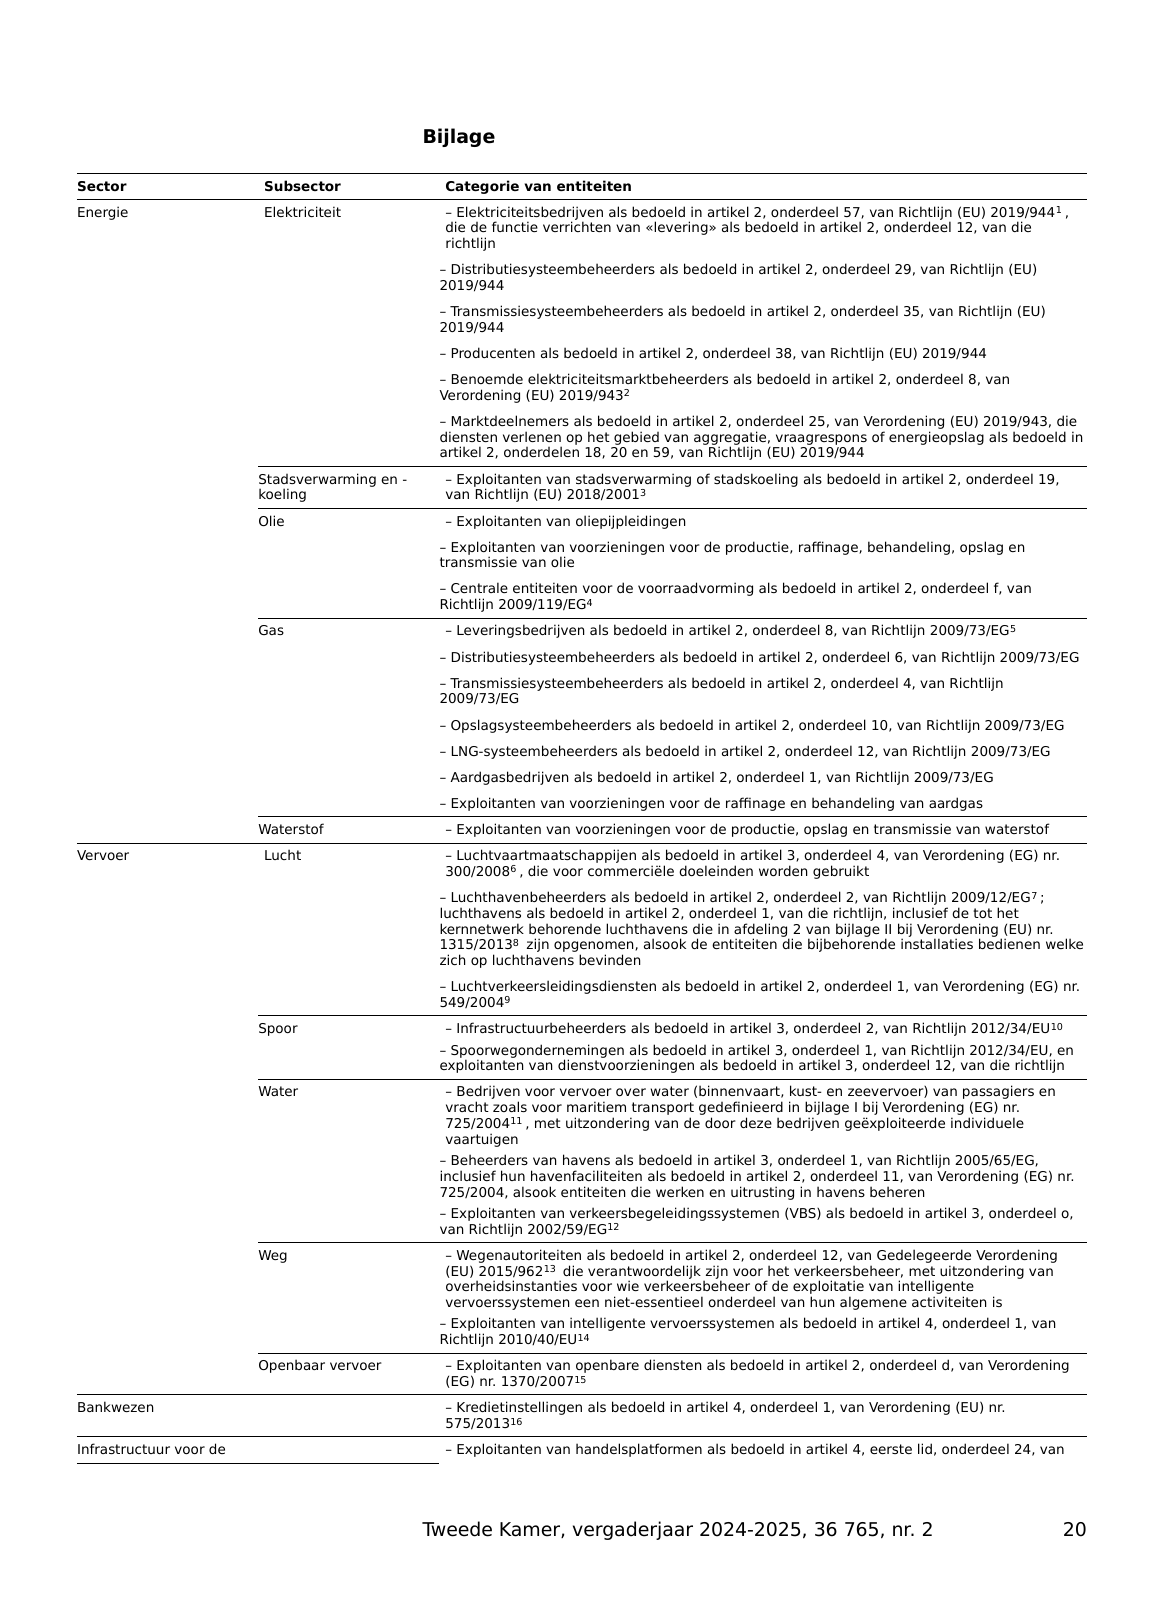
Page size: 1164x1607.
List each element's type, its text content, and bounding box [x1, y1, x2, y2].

subtitle Bijlage [77, 126, 1087, 148]
table_cell [258, 1395, 439, 1436]
table_cell – Wegenautoriteiten als bedoeld in artikel 2, onderdeel 12, van Gedelegeerde Verordening (EU) 2015/96213 die verantwoordelijk zijn voor het verkeersbeheer, met uitzondering van overheidsinstanties voor wie verkeersbeheer of de exploitatie van intelligente vervoerssystemen een niet-essentieel onderdeel van hun algemene activiteiten is [439, 1243, 1087, 1315]
table_cell – Opslagsysteembeheerders als bedoeld in artikel 2, onderdeel 10, van Richtlijn 2009/73/EG [439, 712, 1087, 738]
table_cell – Distributiesysteembeheerders als bedoeld in artikel 2, onderdeel 6, van Richtlijn 2009/73/EG [439, 644, 1087, 670]
table_cell – Exploitanten van intelligente vervoerssystemen als bedoeld in artikel 4, onderdeel 1, van Richtlijn 2010/40/EU14 [439, 1315, 1087, 1352]
table_cell – Producenten als bedoeld in artikel 2, onderdeel 38, van Richtlijn (EU) 2019/944 [439, 340, 1087, 366]
table_cell – Luchtvaartmaatschappijen als bedoeld in artikel 3, onderdeel 4, van Verordening (EG) nr. 300/20086, die voor commerciële doeleinden worden gebruikt [439, 844, 1087, 884]
table_cell – Exploitanten van oliepijpleidingen [439, 509, 1087, 534]
table_cell Waterstof [258, 817, 439, 842]
table_cell Vervoer [77, 844, 258, 1394]
table_cell Olie [258, 509, 439, 617]
table_cell [258, 1437, 439, 1462]
table_cell Infrastructuur voor de [77, 1437, 258, 1462]
table_cell – Elektriciteitsbedrijven als bedoeld in artikel 2, onderdeel 57, van Richtlijn (EU) 2019/9441, die de functie verrichten van «levering» als bedoeld in artikel 2, onderdeel 12, van die richtlijn [439, 200, 1087, 256]
table_cell – Kredietinstellingen als bedoeld in artikel 4, onderdeel 1, van Verordening (EU) nr. 575/201316 [439, 1395, 1087, 1436]
table_cell – Exploitanten van openbare diensten als bedoeld in artikel 2, onderdeel d, van Verordening (EG) nr. 1370/200715 [439, 1354, 1087, 1394]
table_cell Energie [77, 200, 258, 842]
table_cell – Spoorwegondernemingen als bedoeld in artikel 3, onderdeel 1, van Richtlijn 2012/34/EU, en exploitanten van dienstvoorzieningen als bedoeld in artikel 3, onderdeel 12, van die richtlijn [439, 1041, 1087, 1078]
table_cell Elektriciteit [258, 200, 439, 466]
table_cell Weg [258, 1243, 439, 1352]
table_cell – Distributiesysteembeheerders als bedoeld in artikel 2, onderdeel 29, van Richtlijn (EU) 2019/944 [439, 256, 1087, 298]
table_cell Stadsverwarming en -koeling [258, 467, 439, 508]
table_cell – Transmissiesysteembeheerders als bedoeld in artikel 2, onderdeel 35, van Richtlijn (EU) 2019/944 [439, 298, 1087, 340]
table_cell Openbaar vervoer [258, 1354, 439, 1394]
table_cell – Exploitanten van handelsplatformen als bedoeld in artikel 4, eerste lid, onderdeel 24, van [439, 1437, 1087, 1462]
table_cell – Centrale entiteiten voor de voorraadvorming als bedoeld in artikel 2, onderdeel f, van Richtlijn 2009/119/EG4 [439, 576, 1087, 617]
table_cell Gas [258, 619, 439, 816]
table_cell – Exploitanten van stadsverwarming of stadskoeling als bedoeld in artikel 2, onderdeel 19, van Richtlijn (EU) 2018/20013 [439, 467, 1087, 508]
table_cell – Exploitanten van voorzieningen voor de productie, opslag en transmissie van waterstof [439, 817, 1087, 842]
table_cell – Infrastructuurbeheerders als bedoeld in artikel 3, onderdeel 2, van Richtlijn 2012/34/EU10 [439, 1016, 1087, 1041]
table_cell – Aardgasbedrijven als bedoeld in artikel 2, onderdeel 1, van Richtlijn 2009/73/EG [439, 764, 1087, 790]
table_cell – Luchtverkeersleidingsdiensten als bedoeld in artikel 2, onderdeel 1, van Verordening (EG) nr. 549/20049 [439, 973, 1087, 1015]
table_cell – Bedrijven voor vervoer over water (binnenvaart, kust- en zeevervoer) van passagiers en vracht zoals voor maritiem transport gedefinieerd in bijlage I bij Verordening (EG) nr. 725/200411, met uitzondering van de door deze bedrijven geëxploiteerde individuele vaartuigen [439, 1080, 1087, 1152]
table_cell – Exploitanten van voorzieningen voor de raffinage en behandeling van aardgas [439, 790, 1087, 816]
table_cell Spoor [258, 1016, 439, 1078]
table_header Subsector [258, 174, 439, 199]
table_cell – Luchthavenbeheerders als bedoeld in artikel 2, onderdeel 2, van Richtlijn 2009/12/EG7; luchthavens als bedoeld in artikel 2, onderdeel 1, van die richtlijn, inclusief de tot het kernnetwerk behorende luchthavens die in afdeling 2 van bijlage II bij Verordening (EU) nr. 1315/20138 zijn opgenomen, alsook de entiteiten die bijbehorende installaties bedienen welke zich op luchthavens bevinden [439, 884, 1087, 973]
table_cell – Exploitanten van verkeersbegeleidingssystemen (VBS) als bedoeld in artikel 3, onderdeel o, van Richtlijn 2002/59/EG12 [439, 1205, 1087, 1242]
table_cell Lucht [258, 844, 439, 1015]
table_cell Bankwezen [77, 1395, 258, 1436]
table_cell – Beheerders van havens als bedoeld in artikel 3, onderdeel 1, van Richtlijn 2005/65/EG, inclusief hun havenfaciliteiten als bedoeld in artikel 2, onderdeel 11, van Verordening (EG) nr. 725/2004, alsook entiteiten die werken en uitrusting in havens beheren [439, 1152, 1087, 1205]
table_cell – Marktdeelnemers als bedoeld in artikel 2, onderdeel 25, van Verordening (EU) 2019/943, die diensten verlenen op het gebied van aggregatie, vraagrespons of energieopslag als bedoeld in artikel 2, onderdelen 18, 20 en 59, van Richtlijn (EU) 2019/944 [439, 408, 1087, 466]
table_cell – Benoemde elektriciteitsmarktbeheerders als bedoeld in artikel 2, onderdeel 8, van Verordening (EU) 2019/9432 [439, 366, 1087, 408]
table_header Sector [77, 174, 258, 199]
table_cell – Exploitanten van voorzieningen voor de productie, raffinage, behandeling, opslag en transmissie van olie [439, 534, 1087, 576]
table_cell Water [258, 1080, 439, 1242]
table_cell – Leveringsbedrijven als bedoeld in artikel 2, onderdeel 8, van Richtlijn 2009/73/EG5 [439, 619, 1087, 644]
table_cell – Transmissiesysteembeheerders als bedoeld in artikel 2, onderdeel 4, van Richtlijn 2009/73/EG [439, 670, 1087, 712]
table_header Categorie van entiteiten [439, 174, 1087, 199]
table_cell – LNG-systeembeheerders als bedoeld in artikel 2, onderdeel 12, van Richtlijn 2009/73/EG [439, 738, 1087, 764]
